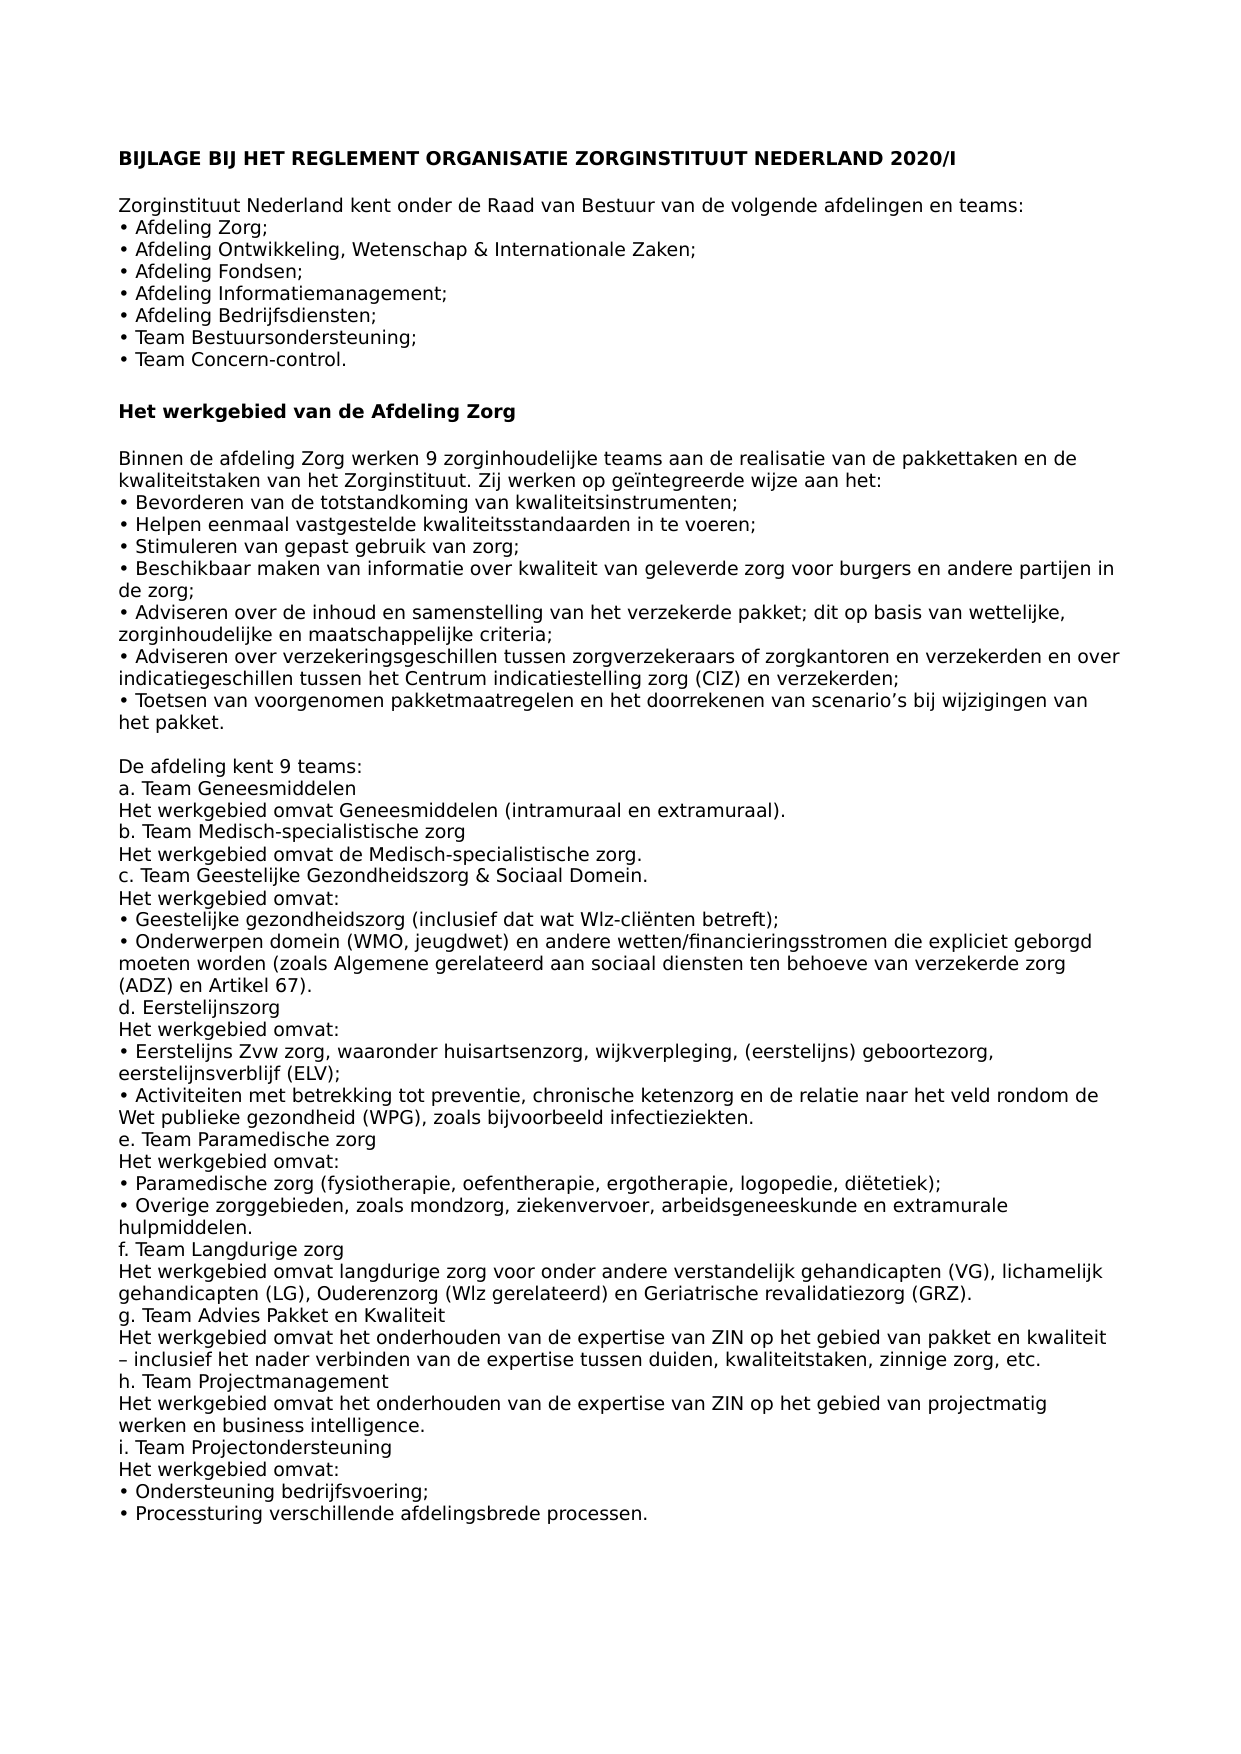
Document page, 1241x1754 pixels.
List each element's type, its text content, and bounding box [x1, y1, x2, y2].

text c. Team Geestelijke Gezondheidszorg & Sociaal Domein. [118, 865, 1122, 887]
text • Team Concern-control. [118, 349, 1122, 371]
text • Ondersteuning bedrijfsvoering; [118, 1481, 1122, 1503]
text Het werkgebied omvat: [118, 887, 1122, 909]
text • Beschikbaar maken van informatie over kwaliteit van geleverde zorg voor burgers en andere partijen in de zorg; [118, 558, 1122, 602]
text Het werkgebied omvat: [118, 1019, 1122, 1041]
subtitle BIJLAGE BIJ HET REGLEMENT ORGANISATIE ZORGINSTITUUT NEDERLAND 2020/I [118, 148, 1122, 170]
text Zorginstituut Nederland kent onder de Raad van Bestuur van de volgende afdelingen en teams: [118, 195, 1122, 217]
text • Afdeling Bedrijfsdiensten; [118, 305, 1122, 327]
text b. Team Medisch-specialistische zorg [118, 821, 1122, 843]
text • Afdeling Zorg; [118, 217, 1122, 239]
text • Afdeling Fondsen; [118, 261, 1122, 283]
text • Bevorderen van de totstandkoming van kwaliteitsinstrumenten; [118, 492, 1122, 514]
text g. Team Advies Pakket en Kwaliteit [118, 1305, 1122, 1327]
text Het werkgebied omvat de Medisch-specialistische zorg. [118, 843, 1122, 865]
text • Team Bestuursondersteuning; [118, 327, 1122, 349]
text • Eerstelijns Zvw zorg, waaronder huisartsenzorg, wijkverpleging, (eerstelijns) geboortezorg, eerstelijnsverblijf (ELV); [118, 1041, 1122, 1085]
text De afdeling kent 9 teams: [118, 756, 1122, 777]
text f. Team Langdurige zorg [118, 1239, 1122, 1261]
text • Stimuleren van gepast gebruik van zorg; [118, 536, 1122, 558]
text Het werkgebied omvat Geneesmiddelen (intramuraal en extramuraal). [118, 799, 1122, 821]
text • Onderwerpen domein (WMO, jeugdwet) en andere wetten/financieringsstromen die expliciet geborgd moeten worden (zoals Algemene gerelateerd aan sociaal diensten ten behoeve van verzekerde zorg (ADZ) en Artikel 67). [118, 931, 1122, 997]
subtitle Het werkgebied van de Afdeling Zorg [118, 401, 1122, 423]
text • Afdeling Ontwikkeling, Wetenschap & Internationale Zaken; [118, 239, 1122, 261]
text • Adviseren over verzekeringsgeschillen tussen zorgverzekeraars of zorgkantoren en verzekerden en over indicatiegeschillen tussen het Centrum indicatiestelling zorg (CIZ) en verzekerden; [118, 646, 1122, 690]
text • Paramedische zorg (fysiotherapie, oefentherapie, ergotherapie, logopedie, diëtetiek); [118, 1173, 1122, 1195]
text Het werkgebied omvat langdurige zorg voor onder andere verstandelijk gehandicapten (VG), lichamelijk gehandicapten (LG), Ouderenzorg (Wlz gerelateerd) en Geriatrische revalidatiezorg (GRZ). [118, 1261, 1122, 1305]
text • Helpen eenmaal vastgestelde kwaliteitsstandaarden in te voeren; [118, 514, 1122, 536]
text • Processturing verschillende afdelingsbrede processen. [118, 1503, 1122, 1525]
text • Adviseren over de inhoud en samenstelling van het verzekerde pakket; dit op basis van wettelijke, zorginhoudelijke en maatschappelijke criteria; [118, 602, 1122, 646]
text • Afdeling Informatiemanagement; [118, 283, 1122, 305]
text • Activiteiten met betrekking tot preventie, chronische ketenzorg en de relatie naar het veld rondom de Wet publieke gezondheid (WPG), zoals bijvoorbeeld infectieziekten. [118, 1085, 1122, 1129]
text a. Team Geneesmiddelen [118, 777, 1122, 799]
text • Geestelijke gezondheidszorg (inclusief dat wat Wlz-cliënten betreft); [118, 909, 1122, 931]
text i. Team Projectondersteuning [118, 1437, 1122, 1459]
text Het werkgebied omvat het onderhouden van de expertise van ZIN op het gebied van pakket en kwaliteit – inclusief het nader verbinden van de expertise tussen duiden, kwaliteitstaken, zinnige zorg, etc. [118, 1327, 1122, 1371]
text Het werkgebied omvat: [118, 1459, 1122, 1481]
text d. Eerstelijnszorg [118, 997, 1122, 1019]
text Binnen de afdeling Zorg werken 9 zorginhoudelijke teams aan de realisatie van de pakkettaken en de kwaliteitstaken van het Zorginstituut. Zij werken op geïntegreerde wijze aan het: [118, 448, 1122, 492]
text e. Team Paramedische zorg [118, 1129, 1122, 1151]
text • Toetsen van voorgenomen pakketmaatregelen en het doorrekenen van scenario’s bij wijzigingen van het pakket. [118, 690, 1122, 734]
text Het werkgebied omvat: [118, 1151, 1122, 1173]
text • Overige zorggebieden, zoals mondzorg, ziekenvervoer, arbeidsgeneeskunde en extramurale hulpmiddelen. [118, 1195, 1122, 1239]
text h. Team Projectmanagement [118, 1371, 1122, 1393]
text Het werkgebied omvat het onderhouden van de expertise van ZIN op het gebied van projectmatig werken en business intelligence. [118, 1393, 1122, 1437]
